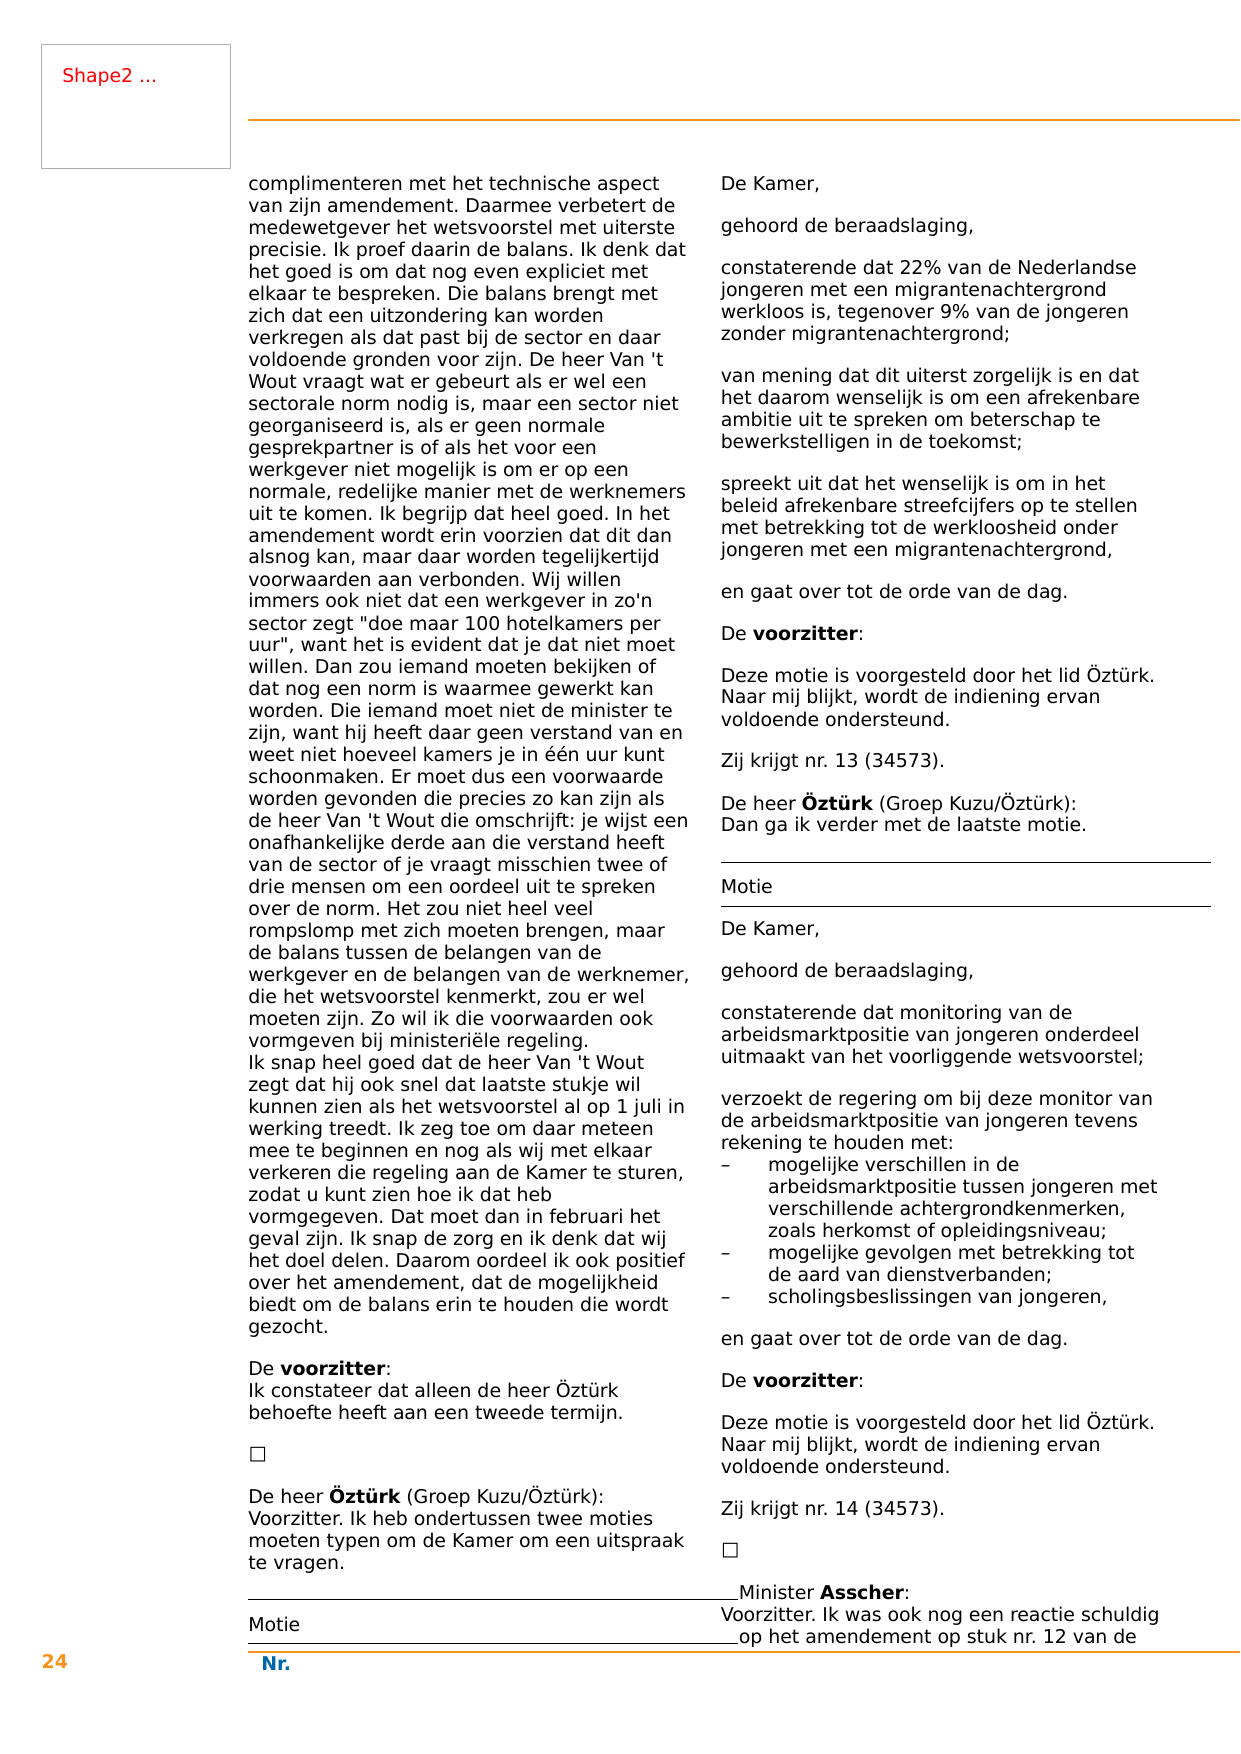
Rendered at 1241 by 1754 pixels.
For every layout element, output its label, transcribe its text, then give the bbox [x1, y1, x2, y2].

text Voorzitter. Ik was ook nog een reactie schuldig op het amendement op stuk nr. 12 van de [721, 1604, 1163, 1648]
list mogelijke verschillen in de arbeidsmarktpositie tussen jongeren met verschillende achtergrondkenmerken, zoals herkomst of opleidingsniveau; [721, 1154, 1163, 1242]
text Motie [248, 1613, 691, 1635]
text De voorzitter: [248, 1358, 691, 1380]
text Dan ga ik verder met de laatste motie. [721, 814, 1163, 836]
list mogelijke gevolgen met betrekking tot de aard van dienstverbanden; [721, 1242, 1163, 1286]
text ⬜ [721, 1540, 1163, 1562]
text De voorzitter: [721, 1370, 1163, 1392]
text De Kamer, [721, 918, 1163, 940]
text constaterende dat 22% van de Nederlandse jongeren met een migrantenachtergrond werkloos is, tegenover 9% van de jongeren zonder migrantenachtergrond; [721, 257, 1163, 345]
text De heer Öztürk (Groep Kuzu/Öztürk): [721, 792, 1163, 814]
text Ik snap heel goed dat de heer Van 't Wout zegt dat hij ook snel dat laatste stukje wil kunnen zien als het wetsvoorstel al op 1 juli in werking treedt. Ik zeg toe om daar meteen mee te beginnen en nog als wij met elkaar verkeren die regeling aan de Kamer te sturen, zodat u kunt zien hoe ik dat heb vormgegeven. Dat moet dan in februari het geval zijn. Ik snap de zorg en ik denk dat wij het doel delen. Daarom oordeel ik ook positief over het amendement, dat de mogelijkheid biedt om de balans erin te houden die wordt gezocht. [248, 1052, 691, 1338]
text Deze motie is voorgesteld door het lid Öztürk. Naar mij blijkt, wordt de indiening ervan voldoende ondersteund. [721, 1412, 1163, 1478]
text Voorzitter. Ik heb ondertussen twee moties moeten typen om de Kamer om een uitspraak te vragen. [248, 1508, 691, 1573]
text Ik constateer dat alleen de heer Öztürk behoefte heeft aan een tweede termijn. [248, 1380, 691, 1424]
text van mening dat dit uiterst zorgelijk is en dat het daarom wenselijk is om een afrekenbare ambitie uit te spreken om beterschap te bewerkstelligen in de toekomst; [721, 365, 1163, 453]
text constaterende dat monitoring van de arbeidsmarktpositie van jongeren onderdeel uitmaakt van het voorliggende wetsvoorstel; [721, 1002, 1163, 1068]
text De heer Öztürk (Groep Kuzu/Öztürk): [248, 1486, 691, 1508]
text en gaat over tot de orde van de dag. [721, 1328, 1163, 1350]
text en gaat over tot de orde van de dag. [721, 581, 1163, 602]
text gehoord de beraadslaging, [721, 960, 1163, 982]
text verzoekt de regering om bij deze monitor van de arbeidsmarktpositie van jongeren tevens rekening te houden met: [721, 1088, 1163, 1154]
text ⬜ [248, 1444, 691, 1466]
text Zij krijgt nr. 13 (34573). [721, 750, 1163, 772]
text Minister Asscher: [721, 1582, 1163, 1604]
text De voorzitter: [721, 622, 1163, 644]
text complimenteren met het technische aspect van zijn amendement. Daarmee verbetert de medewetgever het wetsvoorstel met uiterste precisie. Ik proef daarin de balans. Ik denk dat het goed is om dat nog even expliciet met elkaar te bespreken. Die balans brengt met zich dat een uitzondering kan worden verkregen als dat past bij de sector en daar voldoende gronden voor zijn. De heer Van 't Wout vraagt wat er gebeurt als er wel een sectorale norm nodig is, maar een sector niet georganiseerd is, als er geen normale gesprekpartner is of als het voor een werkgever niet mogelijk is om er op een normale, redelijke manier met de werknemers uit te komen. Ik begrijp dat heel goed. In het amendement wordt erin voorzien dat dit dan alsnog kan, maar daar worden tegelijkertijd voorwaarden aan verbonden. Wij willen immers ook niet dat een werkgever in zo'n sector zegt "doe maar 100 hotelkamers per uur", want het is evident dat je dat niet moet willen. Dan zou iemand moeten bekijken of dat nog een norm is waarmee gewerkt kan worden. Die iemand moet niet de minister te zijn, want hij heeft daar geen verstand van en weet niet hoeveel kamers je in één uur kunt schoonmaken. Er moet dus een voorwaarde worden gevonden die precies zo kan zijn als de heer Van 't Wout die omschrijft: je wijst een onafhankelijke derde aan die verstand heeft van de sector of je vraagt misschien twee of drie mensen om een oordeel uit te spreken over de norm. Het zou niet heel veel rompslomp met zich moeten brengen, maar de balans tussen de belangen van de werkgever en de belangen van de werknemer, die het wetsvoorstel kenmerkt, zou er wel moeten zijn. Zo wil ik die voorwaarden ook vormgeven bij ministeriële regeling. [248, 173, 691, 1052]
text De Kamer, [721, 173, 1163, 195]
text Deze motie is voorgesteld door het lid Öztürk. Naar mij blijkt, wordt de indiening ervan voldoende ondersteund. [721, 664, 1163, 730]
text Zij krijgt nr. 14 (34573). [721, 1498, 1163, 1520]
list scholingsbeslissingen van jongeren, [721, 1286, 1163, 1308]
text gehoord de beraadslaging, [721, 215, 1163, 237]
text Motie [721, 876, 1163, 898]
text spreekt uit dat het wenselijk is om in het beleid afrekenbare streefcijfers op te stellen met betrekking tot de werkloosheid onder jongeren met een migrantenachtergrond, [721, 473, 1163, 561]
